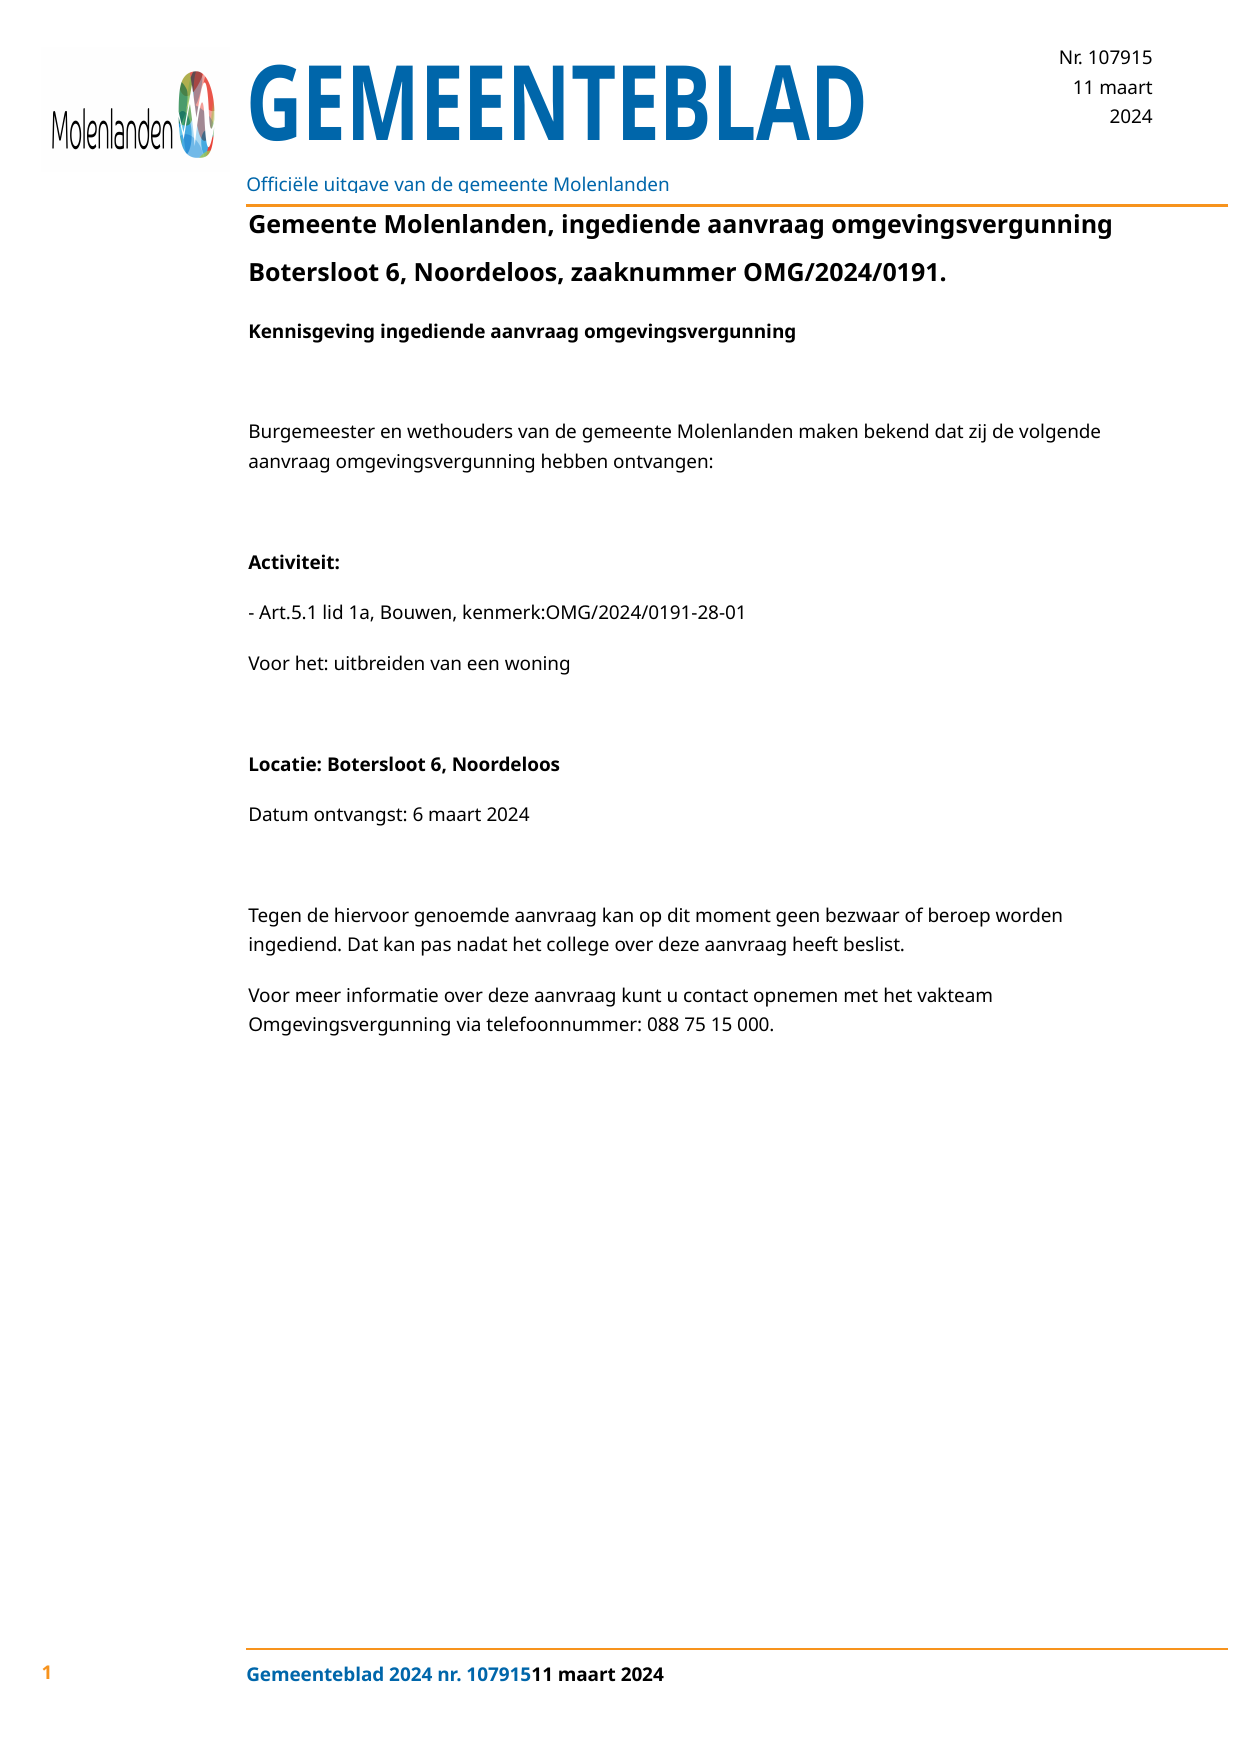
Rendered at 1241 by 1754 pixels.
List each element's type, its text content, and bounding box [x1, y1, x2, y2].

text Datum ontvangst: 6 maart 2024 [248, 801, 1152, 827]
text Gemeente Molenlanden, ingediende aanvraag omgevingsvergunning Botersloot 6, Noordeloos, zaaknummer OMG/2024/0191. [248, 207, 1152, 288]
text Kennisgeving ingediende aanvraag omgevingsvergunning [248, 318, 1152, 344]
text Locatie: Botersloot 6, Noordeloos [248, 751, 1152, 777]
text Voor meer informatie over deze aanvraag kunt u contact opnemen met het vakteam Omgevingsvergunning via telefoonnummer: 088 75 15 000. [248, 982, 1152, 1037]
text Voor het: uitbreiden van een woning [248, 650, 1152, 676]
text - Art.5.1 lid 1a, Bouwen, kenmerk:OMG/2024/0191-28-01 [248, 599, 1152, 625]
text Tegen de hiervoor genoemde aanvraag kan op dit moment geen bezwaar of beroep worden ingediend. Dat kan pas nadat het college over deze aanvraag heeft beslist. [248, 902, 1152, 957]
picture [41, 47, 231, 172]
text Burgemeester en wethouders van de gemeente Molenlanden maken bekend dat zij de volgende aanvraag omgevingsvergunning hebben ontvangen: [248, 419, 1152, 474]
text Activiteit: [248, 549, 1152, 575]
